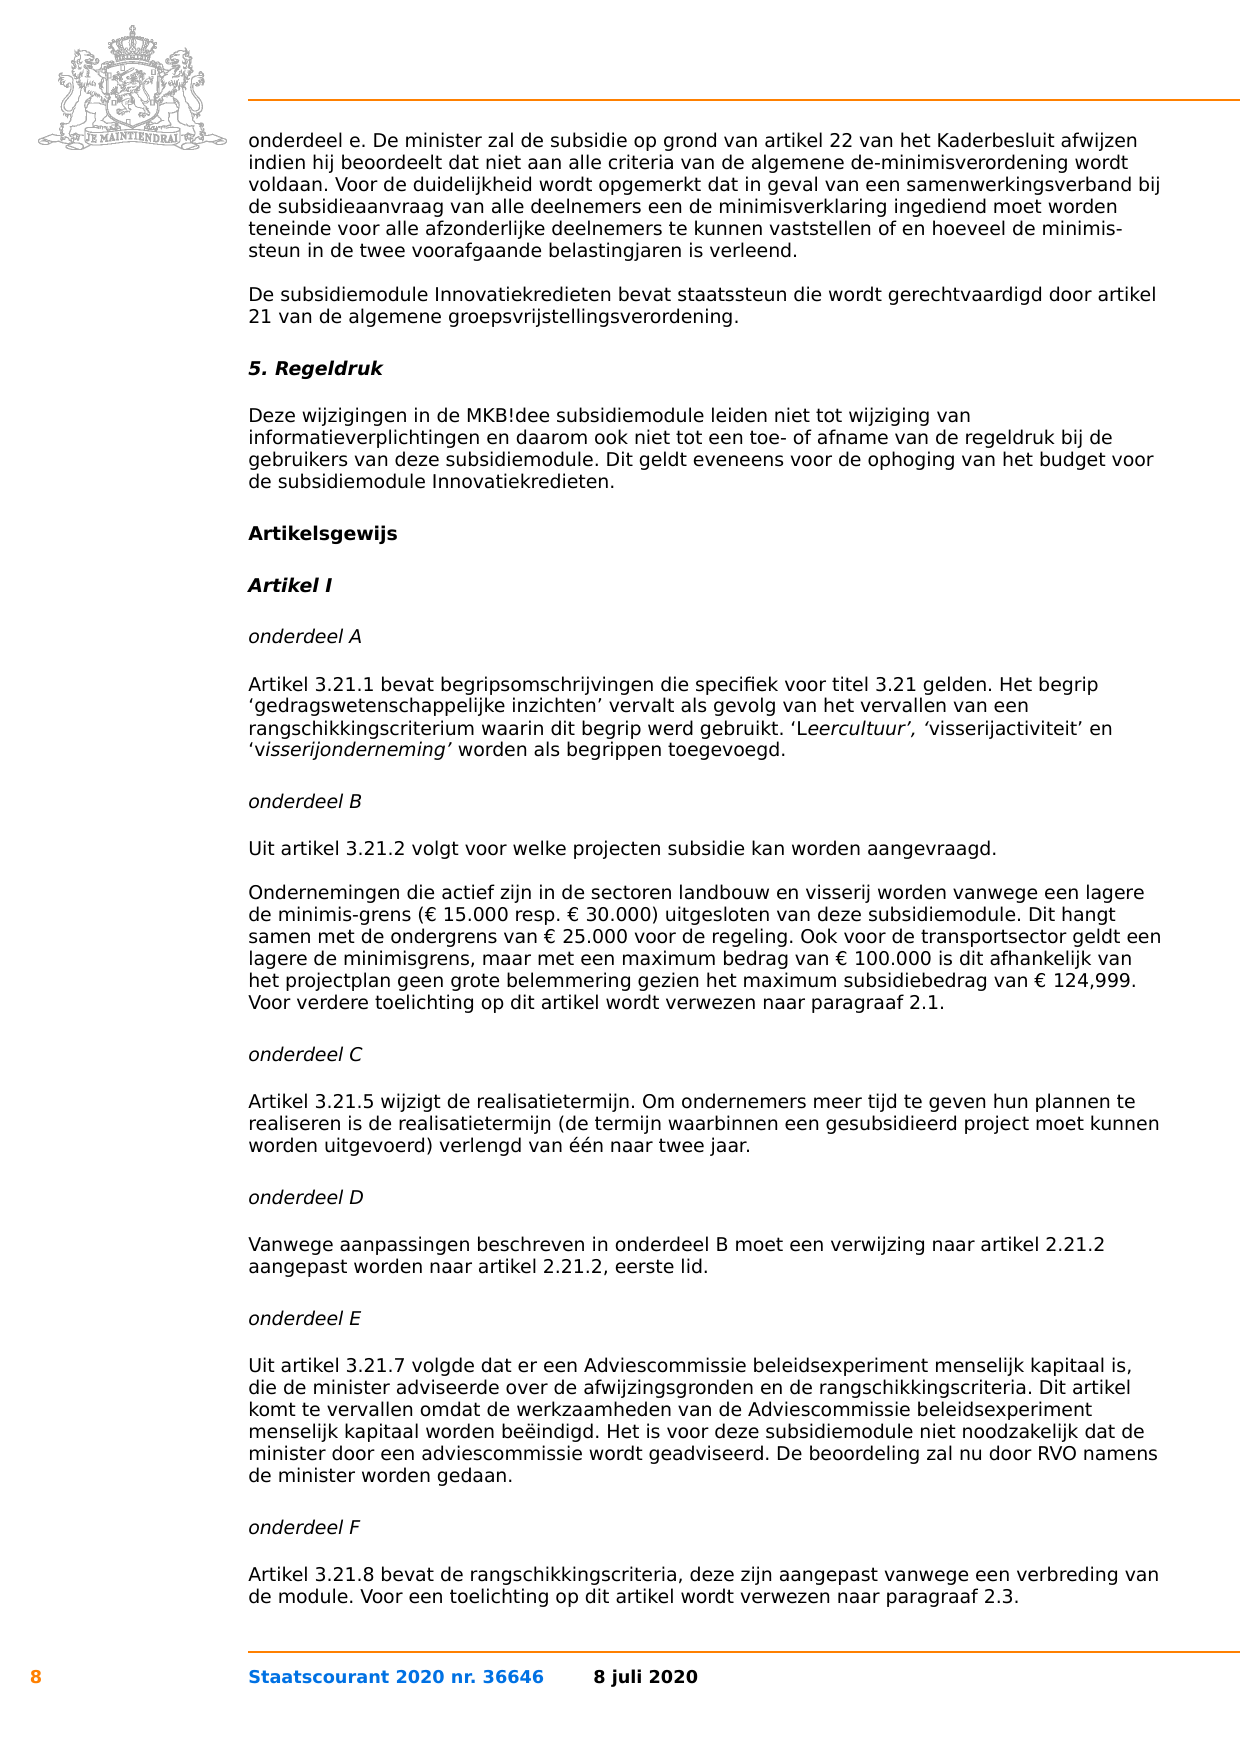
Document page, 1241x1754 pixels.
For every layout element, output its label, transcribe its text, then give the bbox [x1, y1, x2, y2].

text Deze wijzigingen in de MKB!dee subsidiemodule leiden niet tot wijziging van informatieverplichtingen en daarom ook niet tot een toe- of afname van de regeldruk bij de gebruikers van deze subsidiemodule. Dit geldt eveneens voor de ophoging van het budget voor de subsidiemodule Innovatiekredieten. [248, 404, 1163, 492]
text Vanwege aanpassingen beschreven in onderdeel B moet een verwijzing naar artikel 2.21.2 aangepast worden naar artikel 2.21.2, eerste lid. [248, 1234, 1163, 1278]
text Artikel 3.21.8 bevat de rangschikkingscriteria, deze zijn aangepast vanwege een verbreding van de module. Voor een toelichting op dit artikel wordt verwezen naar paragraaf 2.3. [248, 1564, 1163, 1608]
picture [38, 25, 227, 150]
subtitle onderdeel D [248, 1187, 1163, 1209]
subtitle onderdeel A [248, 626, 1163, 648]
subtitle onderdeel B [248, 791, 1163, 813]
subtitle onderdeel F [248, 1517, 1163, 1539]
subtitle Artikel I [248, 574, 1163, 596]
text Uit artikel 3.21.7 volgde dat er een Adviescommissie beleidsexperiment menselijk kapitaal is, die de minister adviseerde over de afwijzingsgronden en de rangschikkingscriteria. Dit artikel komt te vervallen omdat de werkzaamheden van de Adviescommissie beleidsexperiment menselijk kapitaal worden beëindigd. Het is voor deze subsidiemodule niet noodzakelijk dat de minister door een adviescommissie wordt geadviseerd. De beoordeling zal nu door RVO namens de minister worden gedaan. [248, 1355, 1163, 1487]
text Uit artikel 3.21.2 volgt voor welke projecten subsidie kan worden aangevraagd. [248, 838, 1163, 860]
text Ondernemingen die actief zijn in de sectoren landbouw en visserij worden vanwege een lagere de minimis-grens (€ 15.000 resp. € 30.000) uitgesloten van deze subsidiemodule. Dit hangt samen met de ondergrens van € 25.000 voor de regeling. Ook voor de transportsector geldt een lagere de minimisgrens, maar met een maximum bedrag van € 100.000 is dit afhankelijk van het projectplan geen grote belemmering gezien het maximum subsidiebedrag van € 124,999. Voor verdere toelichting op dit artikel wordt verwezen naar paragraaf 2.1. [248, 882, 1163, 1014]
subtitle Artikelsgewijs [248, 522, 1163, 544]
text onderdeel e. De minister zal de subsidie op grond van artikel 22 van het Kaderbesluit afwijzen indien hij beoordeelt dat niet aan alle criteria van de algemene de-minimisverordening wordt voldaan. Voor de duidelijkheid wordt opgemerkt dat in geval van een samenwerkingsverband bij de subsidieaanvraag van alle deelnemers een de minimisverklaring ingediend moet worden teneinde voor alle afzonderlijke deelnemers te kunnen vaststellen of en hoeveel de minimis-steun in de twee voorafgaande belastingjaren is verleend. [248, 130, 1163, 262]
text Artikel 3.21.5 wijzigt de realisatietermijn. Om ondernemers meer tijd te geven hun plannen te realiseren is de realisatietermijn (de termijn waarbinnen een gesubsidieerd project moet kunnen worden uitgevoerd) verlengd van één naar twee jaar. [248, 1091, 1163, 1157]
text Artikel 3.21.1 bevat begripsomschrijvingen die specifiek voor titel 3.21 gelden. Het begrip ‘gedragswetenschappelijke inzichten’ vervalt als gevolg van het vervallen van een rangschikkingscriterium waarin dit begrip werd gebruikt. ‘Leercultuur’, ‘visserijactiviteit’ en ‘visserijonderneming’ worden als begrippen toegevoegd. [248, 673, 1163, 761]
subtitle onderdeel E [248, 1308, 1163, 1330]
subtitle onderdeel C [248, 1044, 1163, 1066]
text De subsidiemodule Innovatiekredieten bevat staatssteun die wordt gerechtvaardigd door artikel 21 van de algemene groepsvrijstellingsverordening. [248, 284, 1163, 328]
subtitle 5. Regeldruk [248, 358, 1163, 379]
